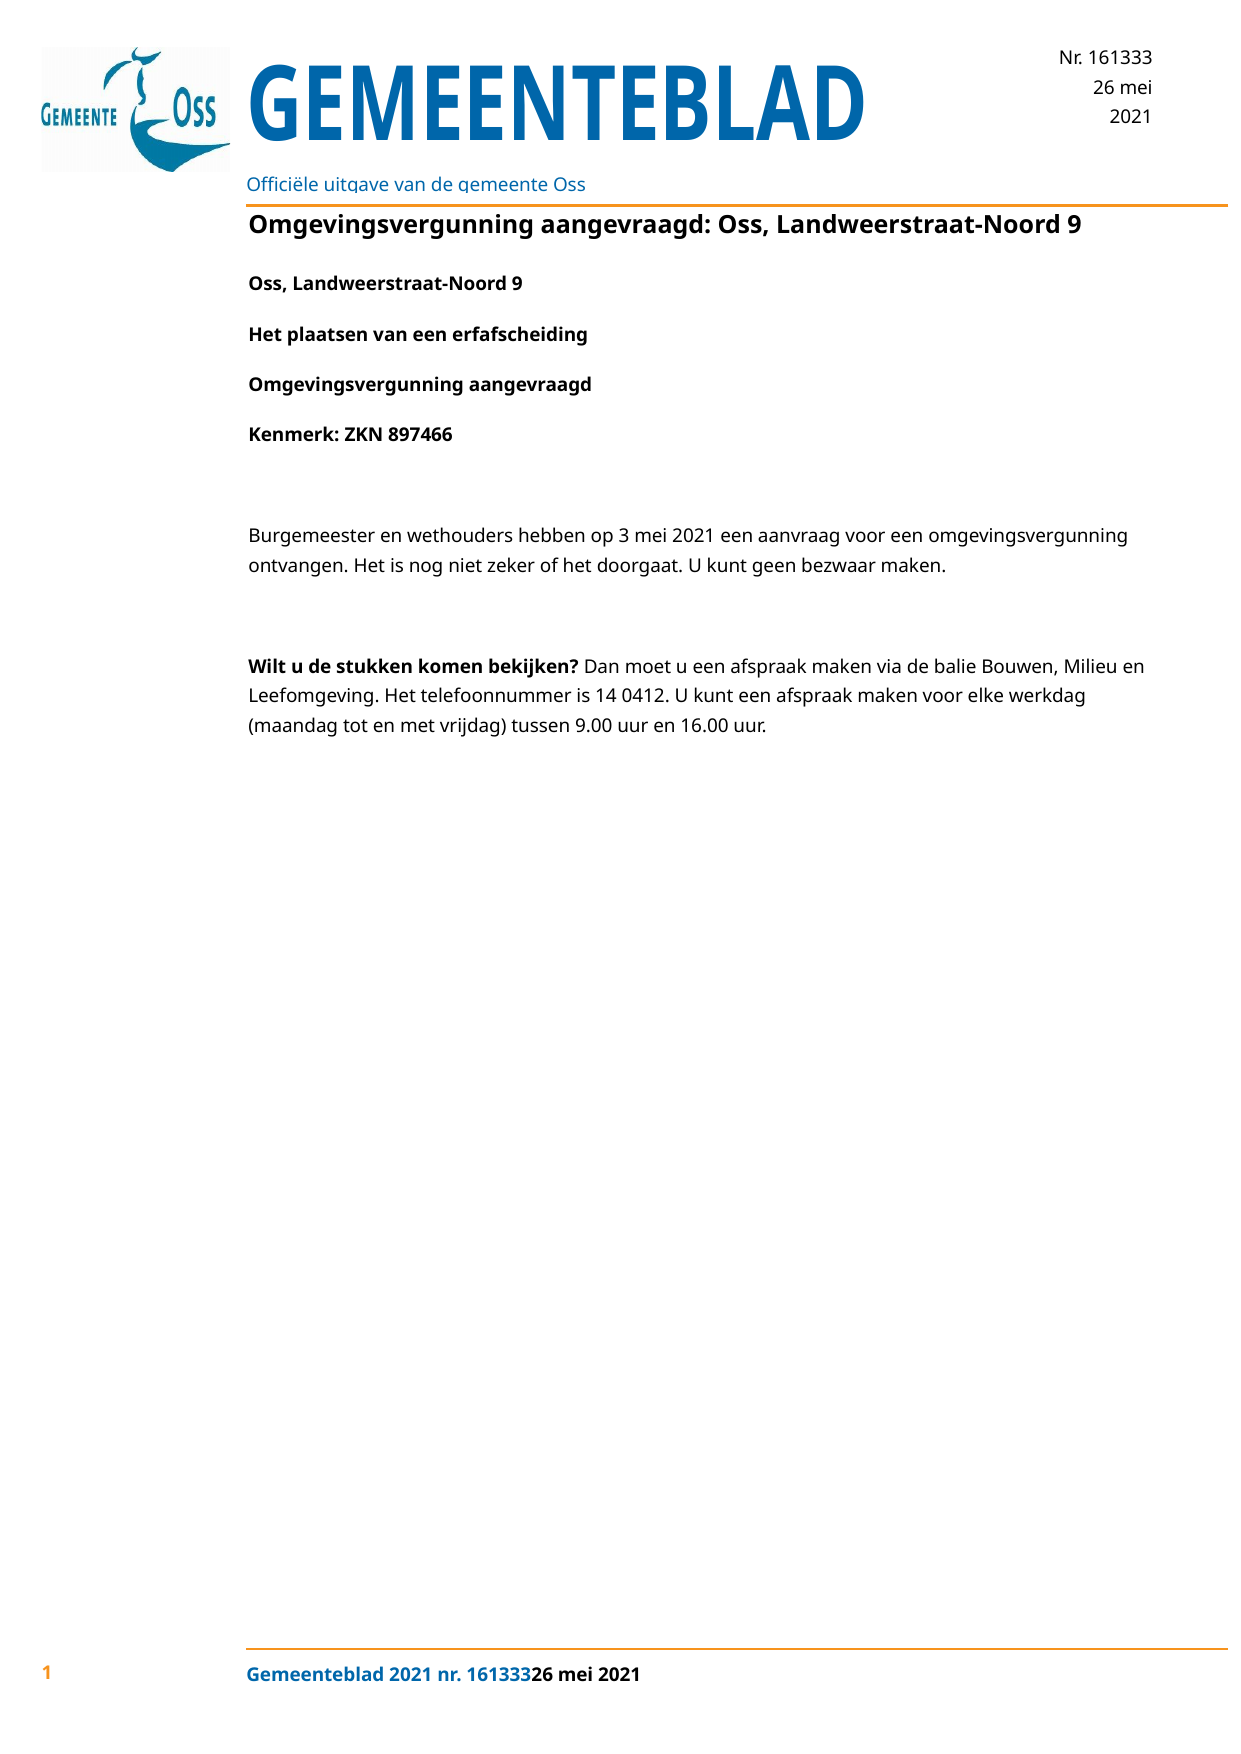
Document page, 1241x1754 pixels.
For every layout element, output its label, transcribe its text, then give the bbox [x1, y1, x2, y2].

text Het plaatsen van een erfafscheiding [248, 321, 1152, 346]
text Omgevingsvergunning aangevraagd [248, 371, 1152, 397]
text Wilt u de stukken komen bekijken? Dan moet u een afspraak maken via de balie Bouwen, Milieu en Leefomgeving. Het telefoonnummer is 14 0412. U kunt een afspraak maken voor elke werkdag (maandag tot en met vrijdag) tussen 9.00 uur en 16.00 uur. [248, 653, 1152, 738]
text Burgemeester en wethouders hebben op 3 mei 2021 een aanvraag voor een omgevingsvergunning ontvangen. Het is nog niet zeker of het doorgaat. U kunt geen bezwaar maken. [248, 522, 1152, 578]
text Oss, Landweerstraat-Noord 9 [248, 270, 1152, 296]
picture [41, 47, 231, 172]
text Kenmerk: ZKN 897466 [248, 422, 1152, 447]
text Omgevingsvergunning aangevraagd: Oss, Landweerstraat-Noord 9 [248, 207, 1152, 241]
